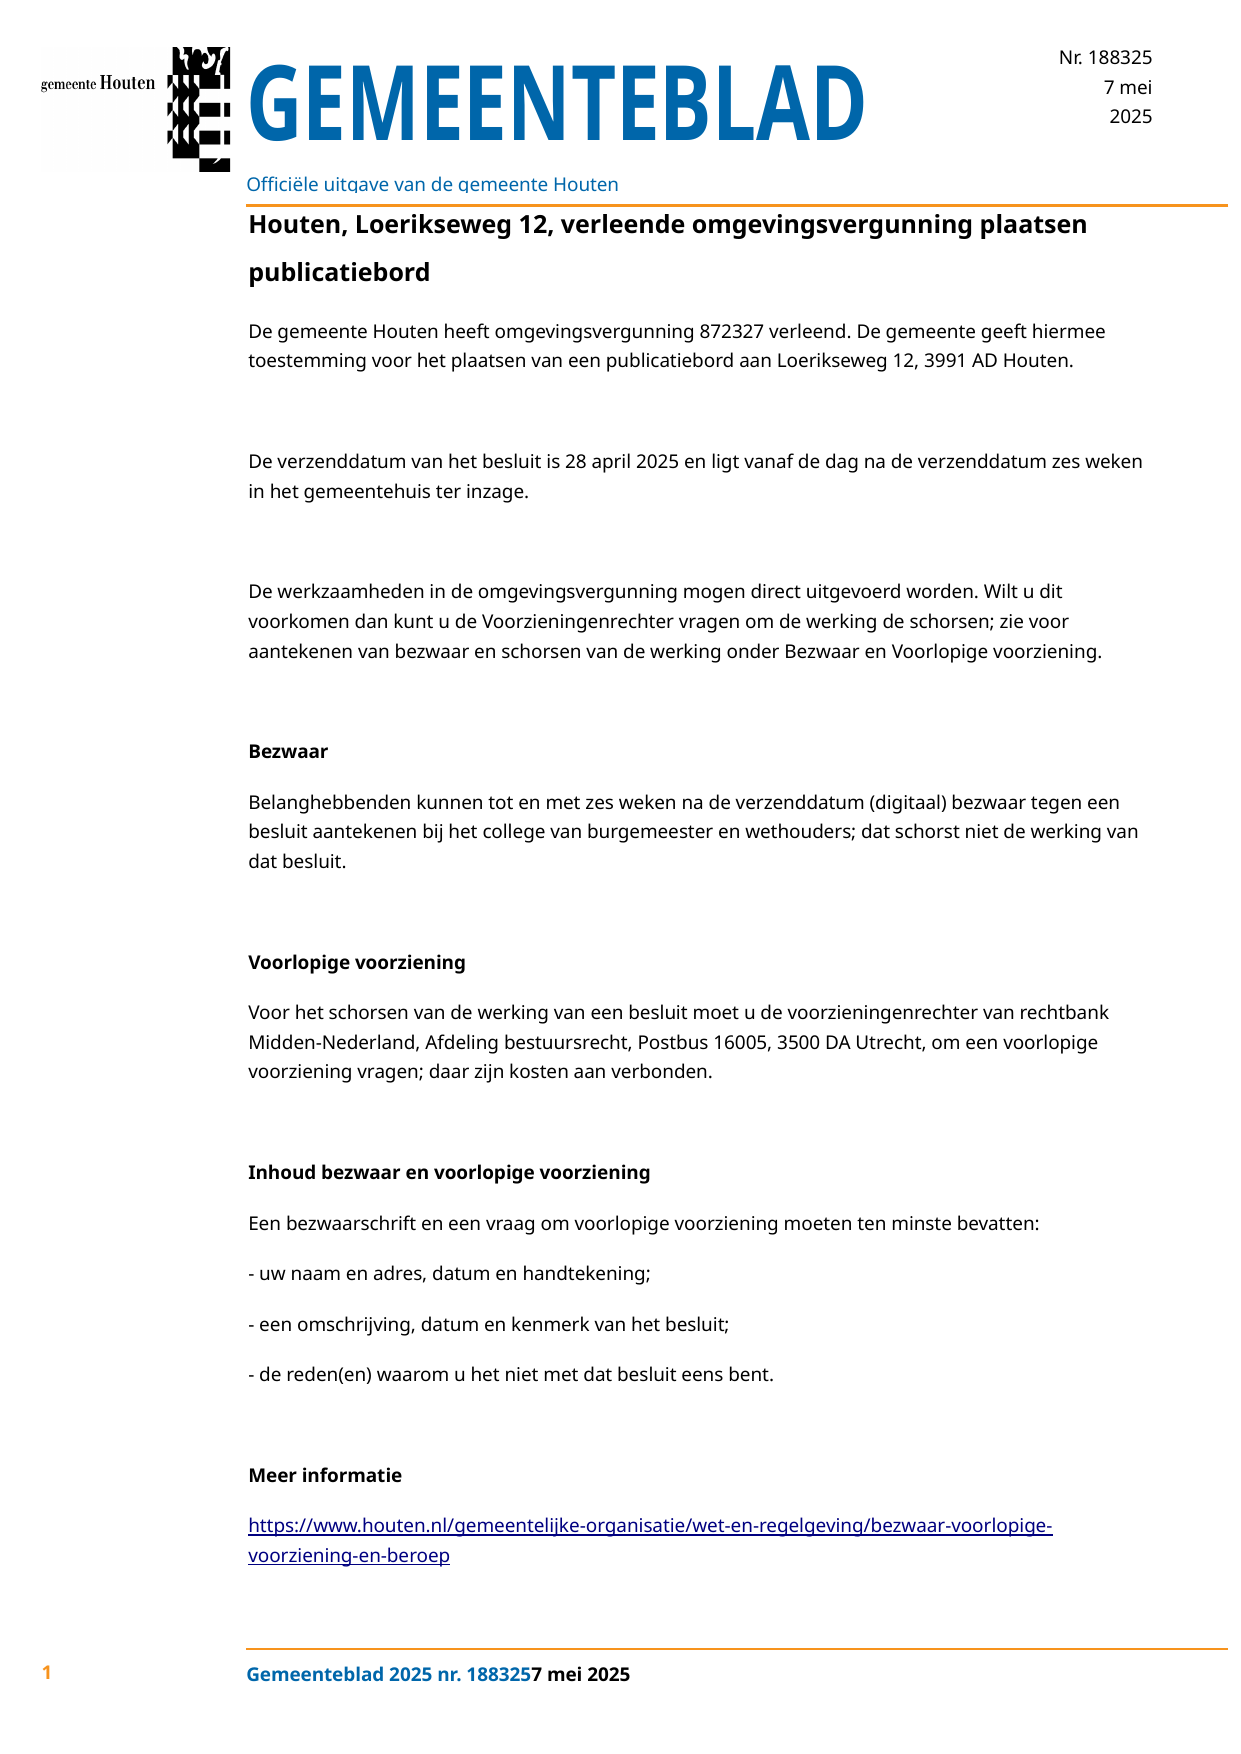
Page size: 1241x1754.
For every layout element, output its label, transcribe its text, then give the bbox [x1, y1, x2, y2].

text - uw naam en adres, datum en handtekening; [248, 1260, 1152, 1286]
text De werkzaamheden in de omgevingsvergunning mogen direct uitgevoerd worden. Wilt u dit voorkomen dan kunt u de Voorzieningenrechter vragen om de werking de schorsen; zie voor aantekenen van bezwaar en schorsen van de werking onder Bezwaar en Voorlopige voorziening. [248, 579, 1152, 664]
text De gemeente Houten heeft omgevingsvergunning 872327 verleend. De gemeente geeft hiermee toestemming voor het plaatsen van een publicatiebord aan Loerikseweg 12, 3991 AD Houten. [248, 318, 1152, 373]
text https://www.houten.nl/gemeentelijke-organisatie/wet-en-regelgeving/bezwaar-voorlopige-voorziening-en-beroep [248, 1512, 1152, 1568]
text Een bezwaarschrift en een vraag om voorlopige voorziening moeten ten minste bevatten: [248, 1210, 1152, 1236]
text Inhoud bezwaar en voorlopige voorziening [248, 1159, 1152, 1185]
text Bezwaar [248, 739, 1152, 764]
text Belanghebbenden kunnen tot en met zes weken na de verzenddatum (digitaal) bezwaar tegen een besluit aantekenen bij het college van burgemeester en wethouders; dat schorst niet de werking van dat besluit. [248, 789, 1152, 874]
picture [41, 47, 231, 172]
text Meer informatie [248, 1462, 1152, 1488]
text - de reden(en) waarom u het niet met dat besluit eens bent. [248, 1361, 1152, 1387]
text Voorlopige voorziening [248, 949, 1152, 975]
text Voor het schorsen van de werking van een besluit moet u de voorzieningenrechter van rechtbank Midden-Nederland, Afdeling bestuursrecht, Postbus 16005, 3500 DA Utrecht, om een voorlopige voorziening vragen; daar zijn kosten aan verbonden. [248, 999, 1152, 1084]
text Houten, Loerikseweg 12, verleende omgevingsvergunning plaatsen publicatiebord [248, 207, 1152, 288]
text - een omschrijving, datum en kenmerk van het besluit; [248, 1311, 1152, 1337]
text De verzenddatum van het besluit is 28 april 2025 en ligt vanaf de dag na de verzenddatum zes weken in het gemeentehuis ter inzage. [248, 448, 1152, 504]
